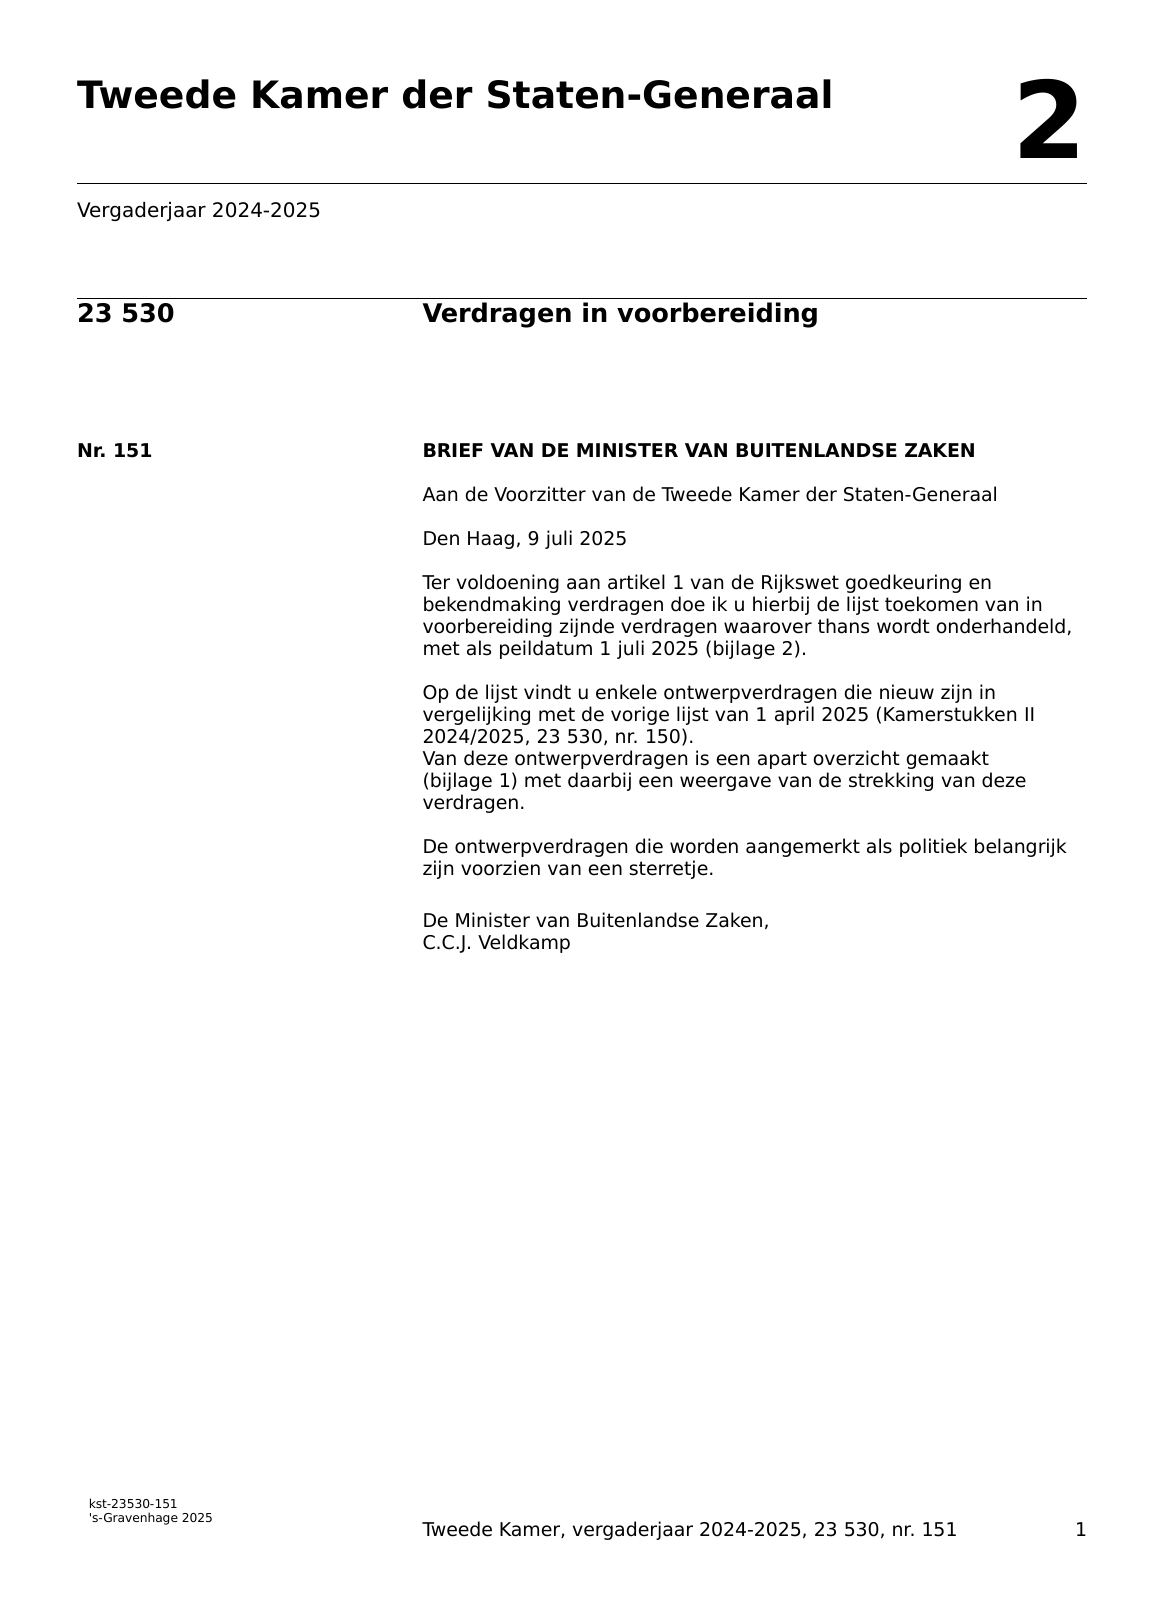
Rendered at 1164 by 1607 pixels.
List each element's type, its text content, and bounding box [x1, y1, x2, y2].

text De Minister van Buitenlandse Zaken, C.C.J. Veldkamp [422, 910, 1087, 954]
table_cell Vergaderjaar 2024-2025 [77, 184, 1087, 298]
text Den Haag, 9 juli 2025 [422, 528, 1087, 550]
table_header 2 [886, 59, 1087, 183]
text 's-Gravenhage 2025 [88, 1511, 323, 1525]
text Ter voldoening aan artikel 1 van de Rijkswet goedkeuring en bekendmaking verdragen doe ik u hierbij de lijst toekomen van in voorbereiding zijnde verdragen waarover thans wordt onderhandeld, met als peildatum 1 juli 2025 (bijlage 2). [422, 572, 1087, 660]
table_header Tweede Kamer der Staten-Generaal [77, 59, 886, 183]
text kst-23530-151 [88, 1497, 323, 1511]
text Van deze ontwerpverdragen is een apart overzicht gemaakt (bijlage 1) met daarbij een weergave van de strekking van deze verdragen. [422, 748, 1087, 814]
subtitle 23 530 Verdragen in voorbereiding [77, 299, 1087, 329]
text Op de lijst vindt u enkele ontwerpverdragen die nieuw zijn in vergelijking met de vorige lijst van 1 april 2025 (Kamerstukken II 2024/2025, 23 530, nr. 150). [422, 682, 1087, 748]
text Aan de Voorzitter van de Tweede Kamer der Staten-Generaal [422, 484, 1087, 506]
subtitle Nr. 151 BRIEF VAN DE MINISTER VAN BUITENLANDSE ZAKEN [77, 440, 1087, 462]
text De ontwerpverdragen die worden aangemerkt als politiek belangrijk zijn voorzien van een sterretje. [422, 836, 1087, 880]
